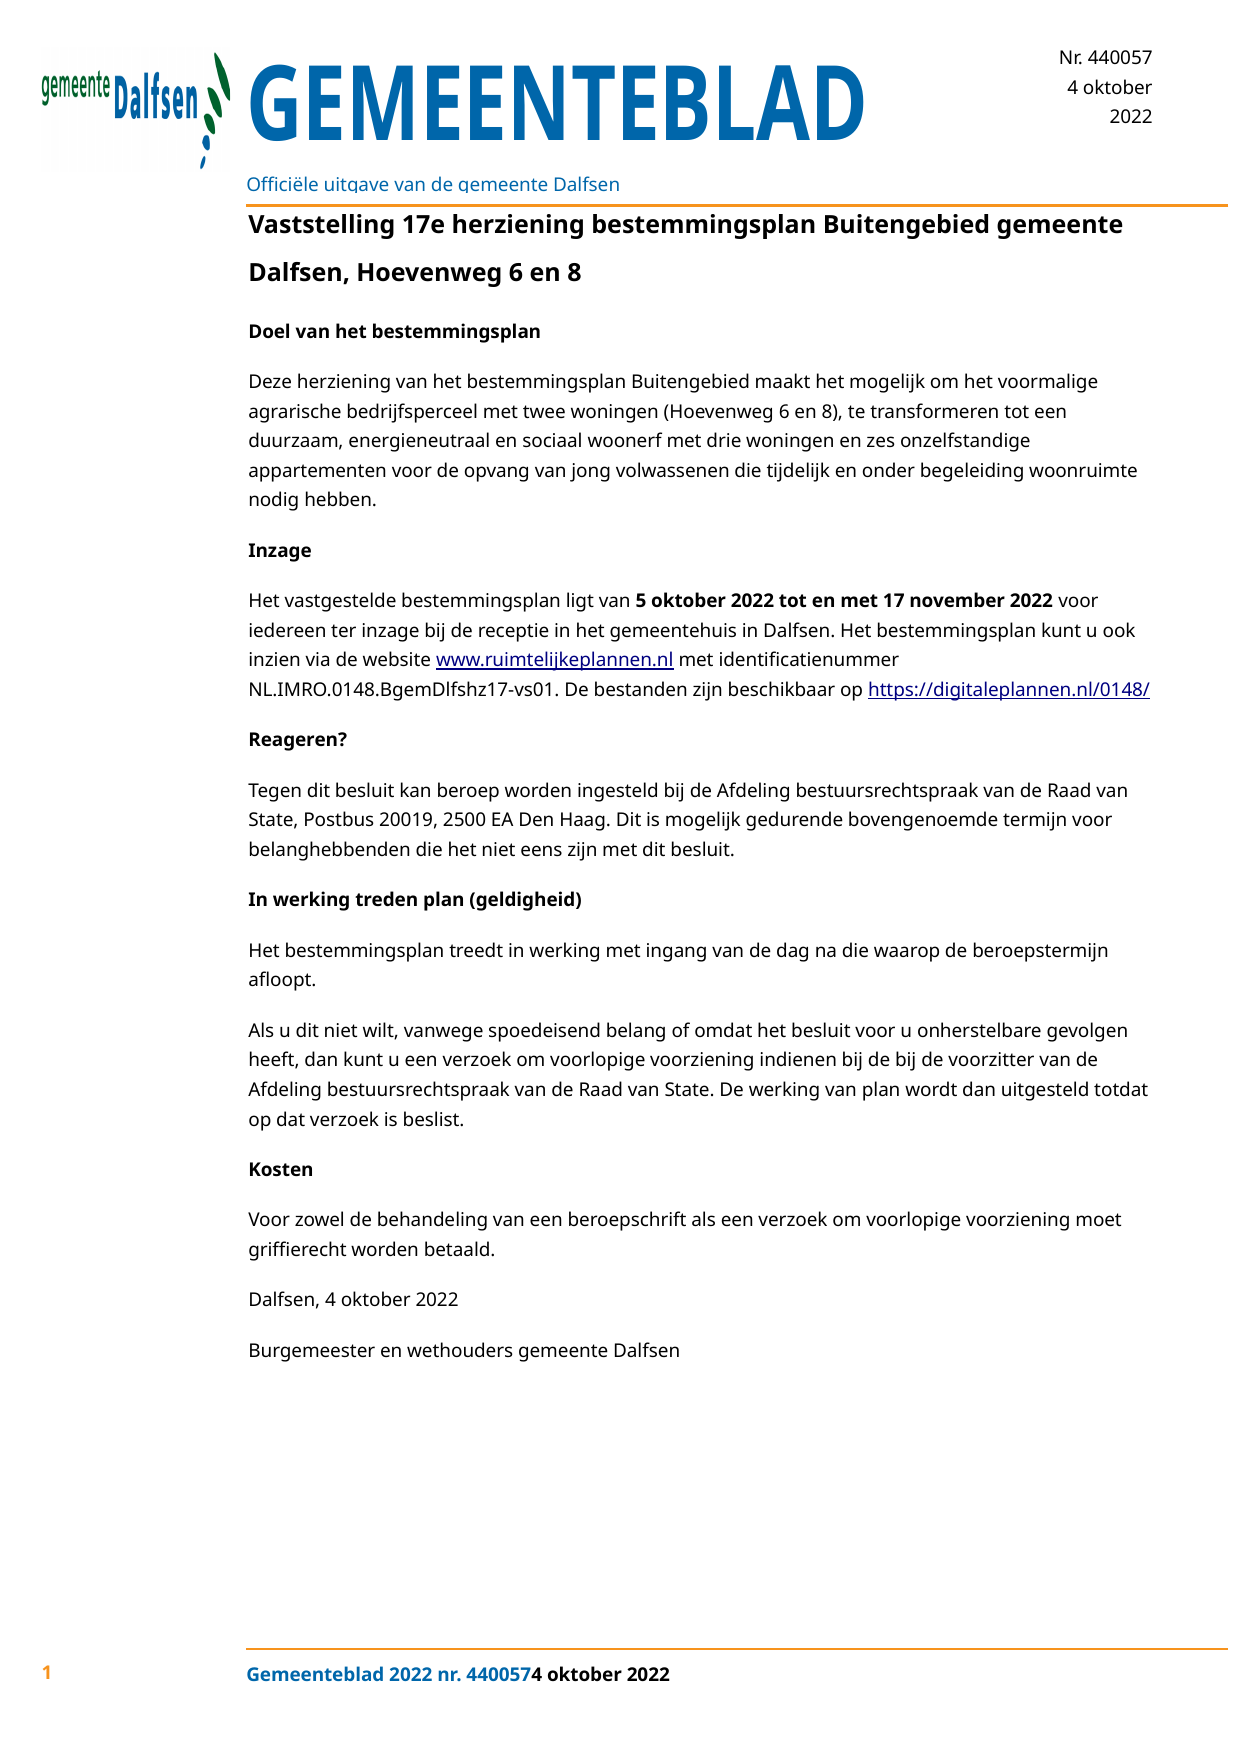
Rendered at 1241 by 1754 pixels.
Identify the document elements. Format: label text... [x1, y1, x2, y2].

text Reageren? [248, 727, 1152, 752]
text In werking treden plan (geldigheid) [248, 887, 1152, 912]
text Kosten [248, 1156, 1152, 1182]
text Deze herziening van het bestemmingsplan Buitengebied maakt het mogelijk om het voormalige agrarische bedrijfsperceel met twee woningen (Hoevenweg 6 en 8), te transformeren tot een duurzaam, energieneutraal en sociaal woonerf met drie woningen en zes onzelfstandige appartementen voor de opvang van jong volwassenen die tijdelijk en onder begeleiding woonruimte nodig hebben. [248, 368, 1152, 512]
text Het bestemmingsplan treedt in werking met ingang van de dag na die waarop de beroepstermijn afloopt. [248, 937, 1152, 992]
text Voor zowel de behandeling van een beroepschrift als een verzoek om voorlopige voorziening moet griffierecht worden betaald. [248, 1207, 1152, 1262]
text Tegen dit besluit kan beroep worden ingesteld bij de Afdeling bestuursrechtspraak van de Raad van State, Postbus 20019, 2500 EA Den Haag. Dit is mogelijk gedurende bovengenoemde termijn voor belanghebbenden die het niet eens zijn met dit besluit. [248, 777, 1152, 862]
text Dalfsen, 4 oktober 2022 [248, 1287, 1152, 1312]
text Vaststelling 17e herziening bestemmingsplan Buitengebied gemeente Dalfsen, Hoevenweg 6 en 8 [248, 207, 1152, 288]
text Inzage [248, 537, 1152, 563]
picture [41, 47, 231, 172]
text Als u dit niet wilt, vanwege spoedeisend belang of omdat het besluit voor u onherstelbare gevolgen heeft, dan kunt u een verzoek om voorlopige voorziening indienen bij de bij de voorzitter van de Afdeling bestuursrechtspraak van de Raad van State. De werking van plan wordt dan uitgesteld totdat op dat verzoek is beslist. [248, 1017, 1152, 1132]
text Doel van het bestemmingsplan [248, 318, 1152, 344]
text Het vastgestelde bestemmingsplan ligt van 5 oktober 2022 tot en met 17 november 2022 voor iedereen ter inzage bij de receptie in het gemeentehuis in Dalfsen. Het bestemmingsplan kunt u ook inzien via de website www.ruimtelijkeplannen.nl met identificatienummer NL.IMRO.0148.BgemDlfshz17-vs01. De bestanden zijn beschikbaar op https://digitaleplannen.nl/0148/ [248, 587, 1152, 702]
text Burgemeester en wethouders gemeente Dalfsen [248, 1337, 1152, 1363]
